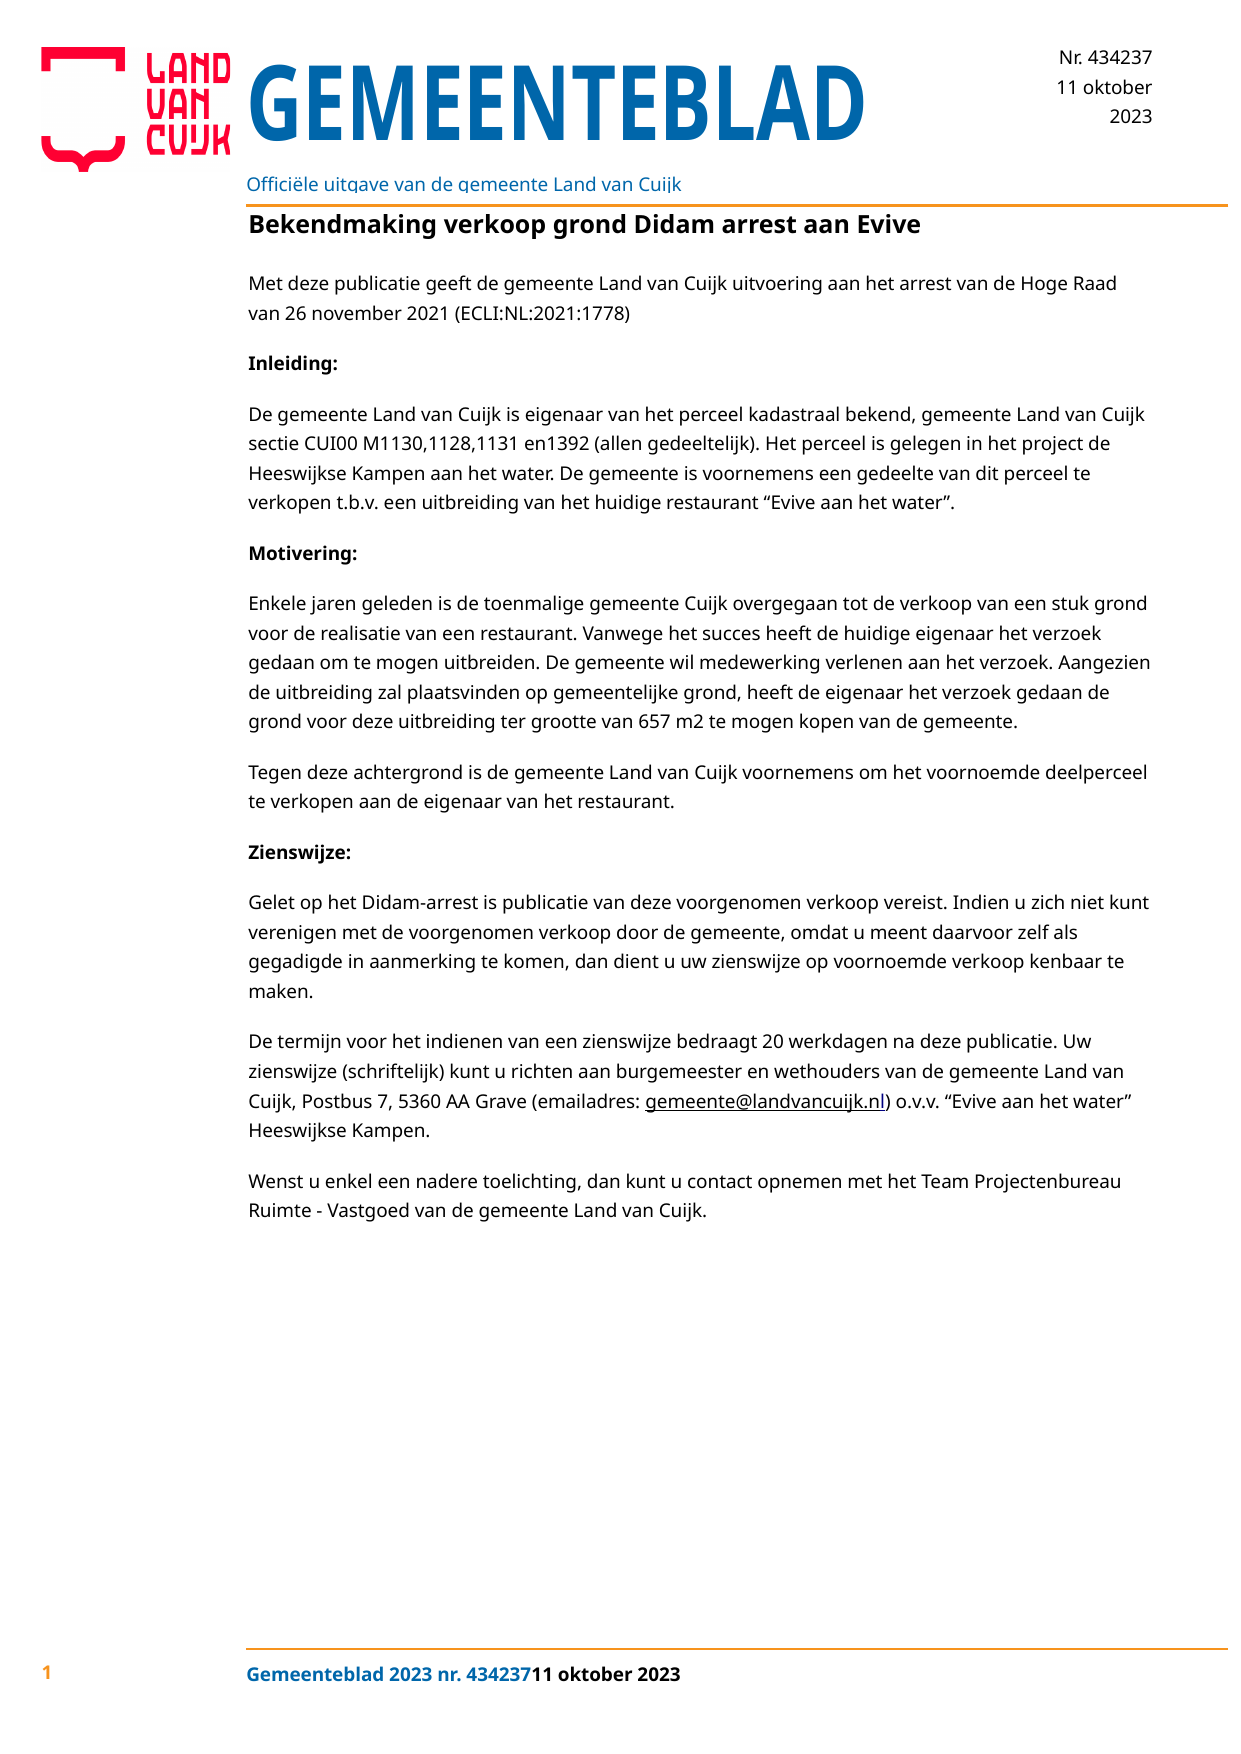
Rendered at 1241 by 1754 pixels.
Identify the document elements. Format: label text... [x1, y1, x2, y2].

text Met deze publicatie geeft de gemeente Land van Cuijk uitvoering aan het arrest van de Hoge Raad van 26 november 2021 (ECLI:NL:2021:1778) [248, 270, 1152, 326]
text Bekendmaking verkoop grond Didam arrest aan Evive [248, 207, 1152, 241]
text De termijn voor het indienen van een zienswijze bedraagt 20 werkdagen na deze publicatie. Uw zienswijze (schriftelijk) kunt u richten aan burgemeester en wethouders van de gemeente Land van Cuijk, Postbus 7, 5360 AA Grave (emailadres: gemeente@landvancuijk.nl) o.v.v. “Evive aan het water” Heeswijkse Kampen. [248, 1029, 1152, 1143]
text Tegen deze achtergrond is de gemeente Land van Cuijk voornemens om het voornoemde deelperceel te verkopen aan de eigenaar van het restaurant. [248, 759, 1152, 814]
text Inleiding: [248, 350, 1152, 376]
text Enkele jaren geleden is de toenmalige gemeente Cuijk overgegaan tot de verkoop van een stuk grond voor de realisatie van een restaurant. Vanwege het succes heeft de huidige eigenaar het verzoek gedaan om te mogen uitbreiden. De gemeente wil medewerking verlenen aan het verzoek. Aangezien de uitbreiding zal plaatsvinden op gemeentelijke grond, heeft de eigenaar het verzoek gedaan de grond voor deze uitbreiding ter grootte van 657 m2 te mogen kopen van de gemeente. [248, 590, 1152, 734]
text Motivering: [248, 540, 1152, 566]
text De gemeente Land van Cuijk is eigenaar van het perceel kadastraal bekend, gemeente Land van Cuijk sectie CUI00 M1130,1128,1131 en1392 (allen gedeeltelijk). Het perceel is gelegen in het project de Heeswijkse Kampen aan het water. De gemeente is voornemens een gedeelte van dit perceel te verkopen t.b.v. een uitbreiding van het huidige restaurant “Evive aan het water”. [248, 401, 1152, 515]
text Wenst u enkel een nadere toelichting, dan kunt u contact opnemen met het Team Projectenbureau Ruimte - Vastgoed van de gemeente Land van Cuijk. [248, 1168, 1152, 1223]
picture [41, 47, 231, 172]
text Gelet op het Didam-arrest is publicatie van deze voorgenomen verkoop vereist. Indien u zich niet kunt verenigen met de voorgenomen verkoop door de gemeente, omdat u meent daarvoor zelf als gegadigde in aanmerking te komen, dan dient u uw zienswijze op voornoemde verkoop kenbaar te maken. [248, 889, 1152, 1004]
text Zienswijze: [248, 839, 1152, 865]
